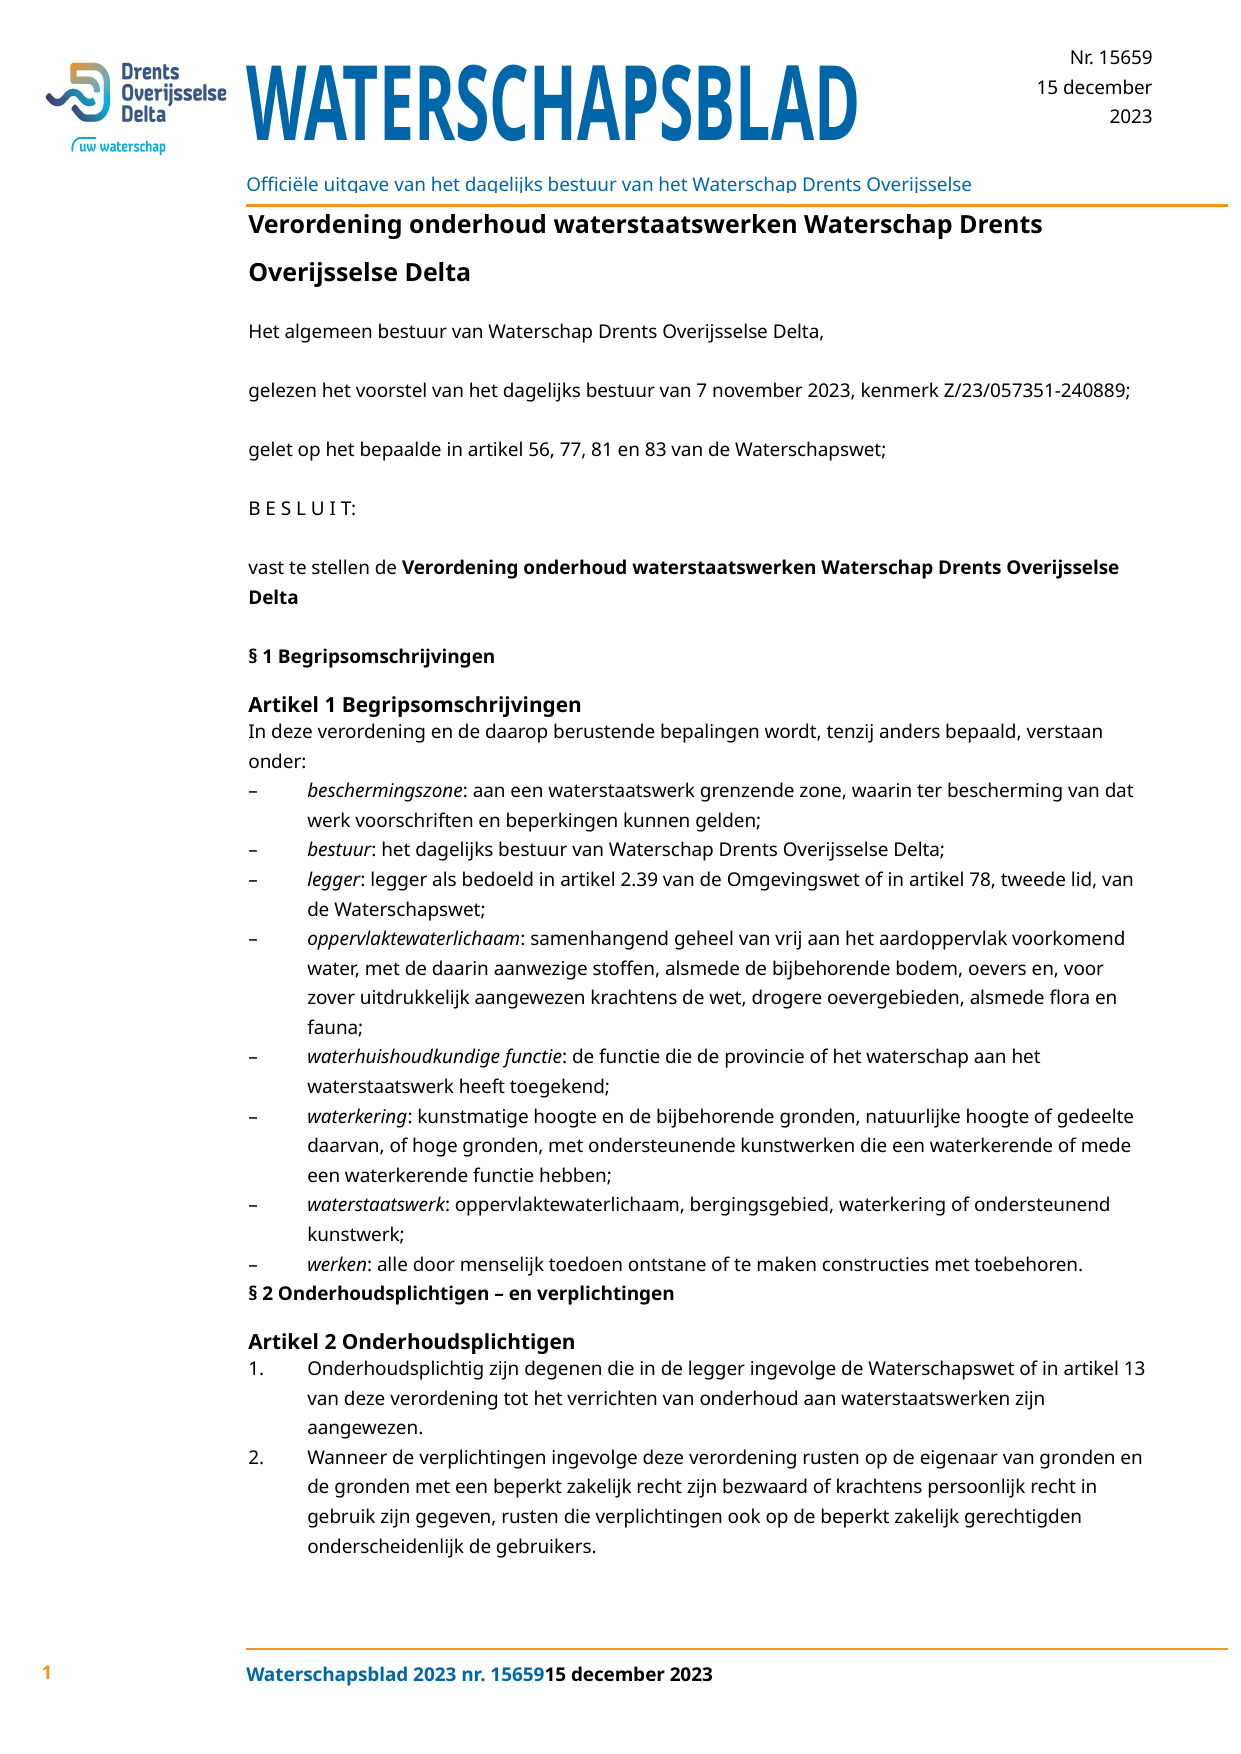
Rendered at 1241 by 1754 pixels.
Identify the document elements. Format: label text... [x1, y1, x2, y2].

list beschermingszone: aan een waterstaatswerk grenzende zone, waarin ter bescherming van dat werk voorschriften en beperkingen kunnen gelden; [248, 777, 1152, 833]
list legger: legger als bedoeld in artikel 2.39 van de Omgevingswet of in artikel 78, tweede lid, van de Waterschapswet; [248, 866, 1152, 922]
list werken: alle door menselijk toedoen ontstane of te maken constructies met toebehoren. [248, 1251, 1152, 1277]
text gelet op het bepaalde in artikel 56, 77, 81 en 83 van de Waterschapswet; [248, 436, 1152, 462]
text Artikel 1 Begripsomschrijvingen [248, 690, 1152, 718]
list bestuur: het dagelijks bestuur van Waterschap Drents Overijsselse Delta; [248, 837, 1152, 862]
picture [41, 47, 231, 172]
text Artikel 2 Onderhoudsplichtigen [248, 1327, 1152, 1355]
list waterkering: kunstmatige hoogte en de bijbehorende gronden, natuurlijke hoogte of gedeelte daarvan, of hoge gronden, met ondersteunende kunstwerken die een waterkerende of mede een waterkerende functie hebben; [248, 1103, 1152, 1188]
text In deze verordening en de daarop berustende bepalingen wordt, tenzij anders bepaald, verstaan onder: [248, 718, 1152, 774]
list waterhuishoudkundige functie: de functie die de provincie of het waterschap aan het waterstaatswerk heeft toegekend; [248, 1044, 1152, 1099]
list Onderhoudsplichtig zijn degenen die in de legger ingevolge de Waterschapswet of in artikel 13 van deze verordening tot het verrichten van onderhoud aan waterstaatswerken zijn aangewezen. [248, 1355, 1152, 1440]
list oppervlaktewaterlichaam: samenhangend geheel van vrij aan het aardoppervlak voorkomend water, met de daarin aanwezige stoffen, alsmede de bijbehorende bodem, oevers en, voor zover uitdrukkelijk aangewezen krachtens de wet, drogere oevergebieden, alsmede flora en fauna; [248, 925, 1152, 1040]
text Het algemeen bestuur van Waterschap Drents Overijsselse Delta, [248, 318, 1152, 344]
text vast te stellen de Verordening onderhoud waterstaatswerken Waterschap Drents Overijsselse Delta [248, 554, 1152, 610]
list Wanneer de verplichtingen ingevolge deze verordening rusten op de eigenaar van gronden en de gronden met een beperkt zakelijk recht zijn bezwaard of krachtens persoonlijk recht in gebruik zijn gegeven, rusten die verplichtingen ook op de beperkt zakelijk gerechtigden onderscheidenlijk de gebruikers. [248, 1444, 1152, 1559]
text § 2 Onderhoudsplichtigen – en verplichtingen [248, 1280, 1152, 1306]
text B E S L U I T: [248, 495, 1152, 521]
list waterstaatswerk: oppervlaktewaterlichaam, bergingsgebied, waterkering of ondersteunend kunstwerk; [248, 1192, 1152, 1247]
text § 1 Begripsomschrijvingen [248, 643, 1152, 669]
text Verordening onderhoud waterstaatswerken Waterschap Drents Overijsselse Delta [248, 207, 1152, 288]
text gelezen het voorstel van het dagelijks bestuur van 7 november 2023, kenmerk Z/23/057351-240889; [248, 377, 1152, 403]
